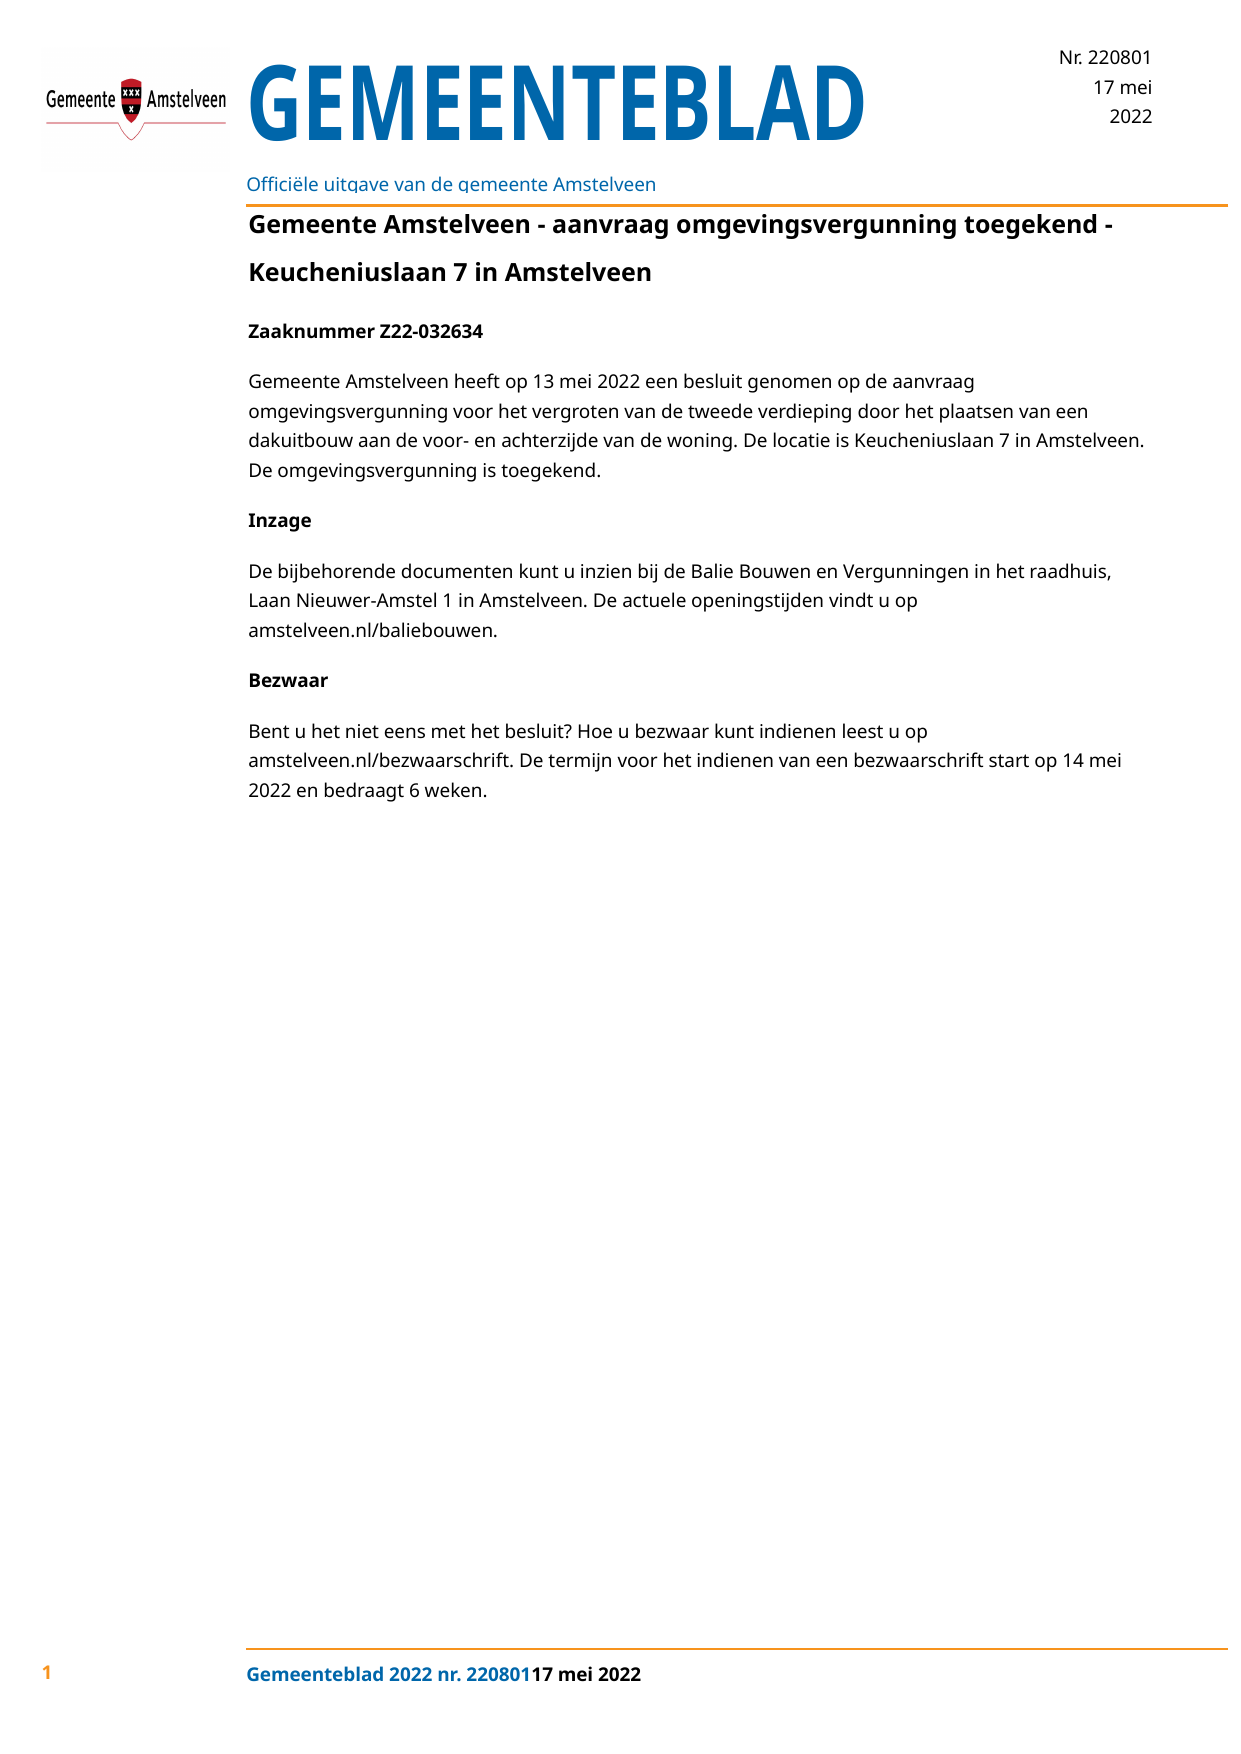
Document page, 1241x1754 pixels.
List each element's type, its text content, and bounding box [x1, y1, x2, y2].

text Bezwaar [248, 667, 1152, 693]
text Inzage [248, 507, 1152, 533]
text Bent u het niet eens met het besluit? Hoe u bezwaar kunt indienen leest u op amstelveen.nl/bezwaarschrift. De termijn voor het indienen van een bezwaarschrift start op 14 mei 2022 en bedraagt 6 weken. [248, 718, 1152, 803]
text Zaaknummer Z22-032634 [248, 318, 1152, 344]
picture [41, 47, 231, 172]
text Gemeente Amstelveen heeft op 13 mei 2022 een besluit genomen op de aanvraag omgevingsvergunning voor het vergroten van de tweede verdieping door het plaatsen van een dakuitbouw aan de voor- en achterzijde van de woning. De locatie is Keucheniuslaan 7 in Amstelveen. De omgevingsvergunning is toegekend. [248, 368, 1152, 483]
text Gemeente Amstelveen - aanvraag omgevingsvergunning toegekend - Keucheniuslaan 7 in Amstelveen [248, 207, 1152, 288]
text De bijbehorende documenten kunt u inzien bij de Balie Bouwen en Vergunningen in het raadhuis, Laan Nieuwer-Amstel 1 in Amstelveen. De actuele openingstijden vindt u op amstelveen.nl/baliebouwen. [248, 558, 1152, 643]
